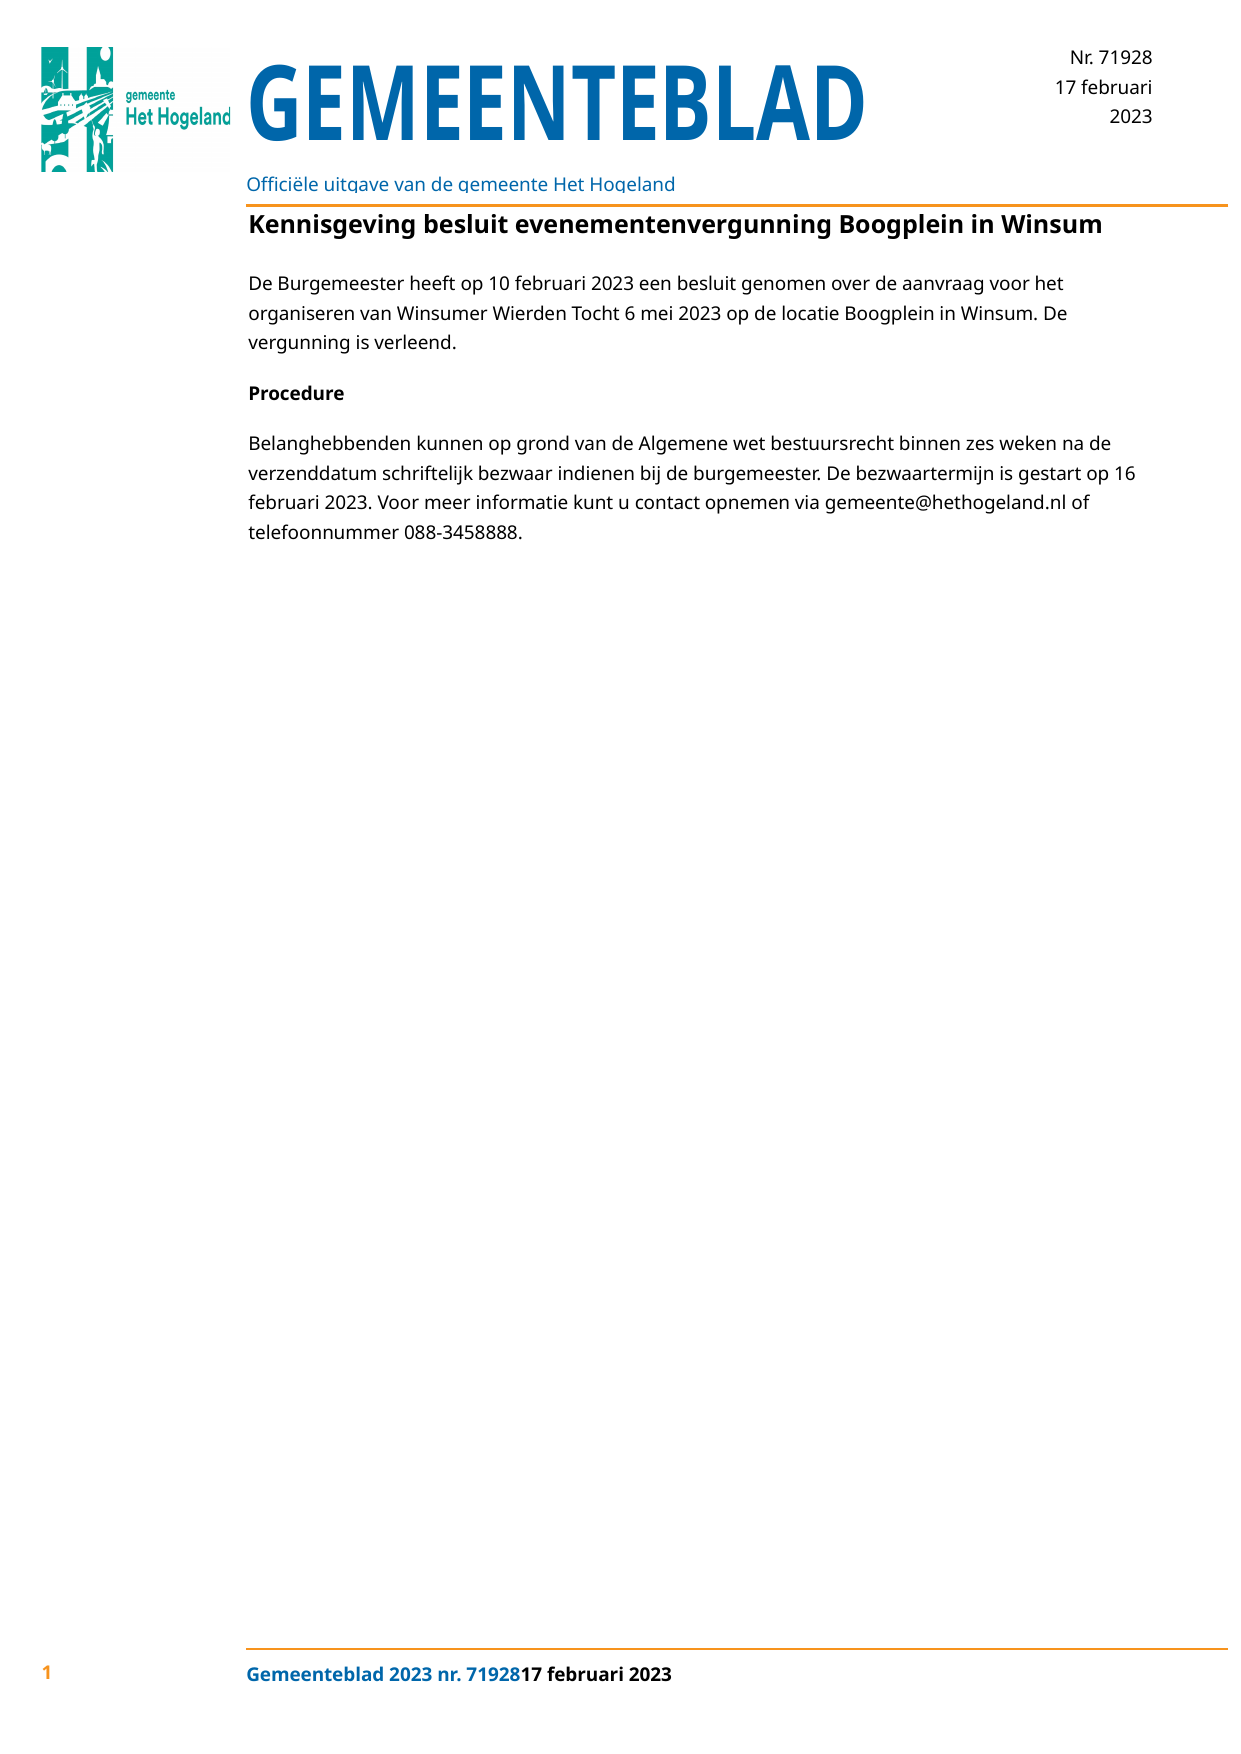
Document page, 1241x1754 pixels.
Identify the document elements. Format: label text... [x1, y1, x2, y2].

text Procedure [248, 380, 1152, 406]
picture [41, 47, 231, 172]
text Kennisgeving besluit evenementenvergunning Boogplein in Winsum [248, 207, 1152, 241]
text De Burgemeester heeft op 10 februari 2023 een besluit genomen over de aanvraag voor het organiseren van Winsumer Wierden Tocht 6 mei 2023 op de locatie Boogplein in Winsum. De vergunning is verleend. [248, 270, 1152, 355]
text Belanghebbenden kunnen op grond van de Algemene wet bestuursrecht binnen zes weken na de verzenddatum schriftelijk bezwaar indienen bij de burgemeester. De bezwaartermijn is gestart op 16 februari 2023. Voor meer informatie kunt u contact opnemen via gemeente@hethogeland.nl of telefoonnummer 088-3458888. [248, 430, 1152, 545]
